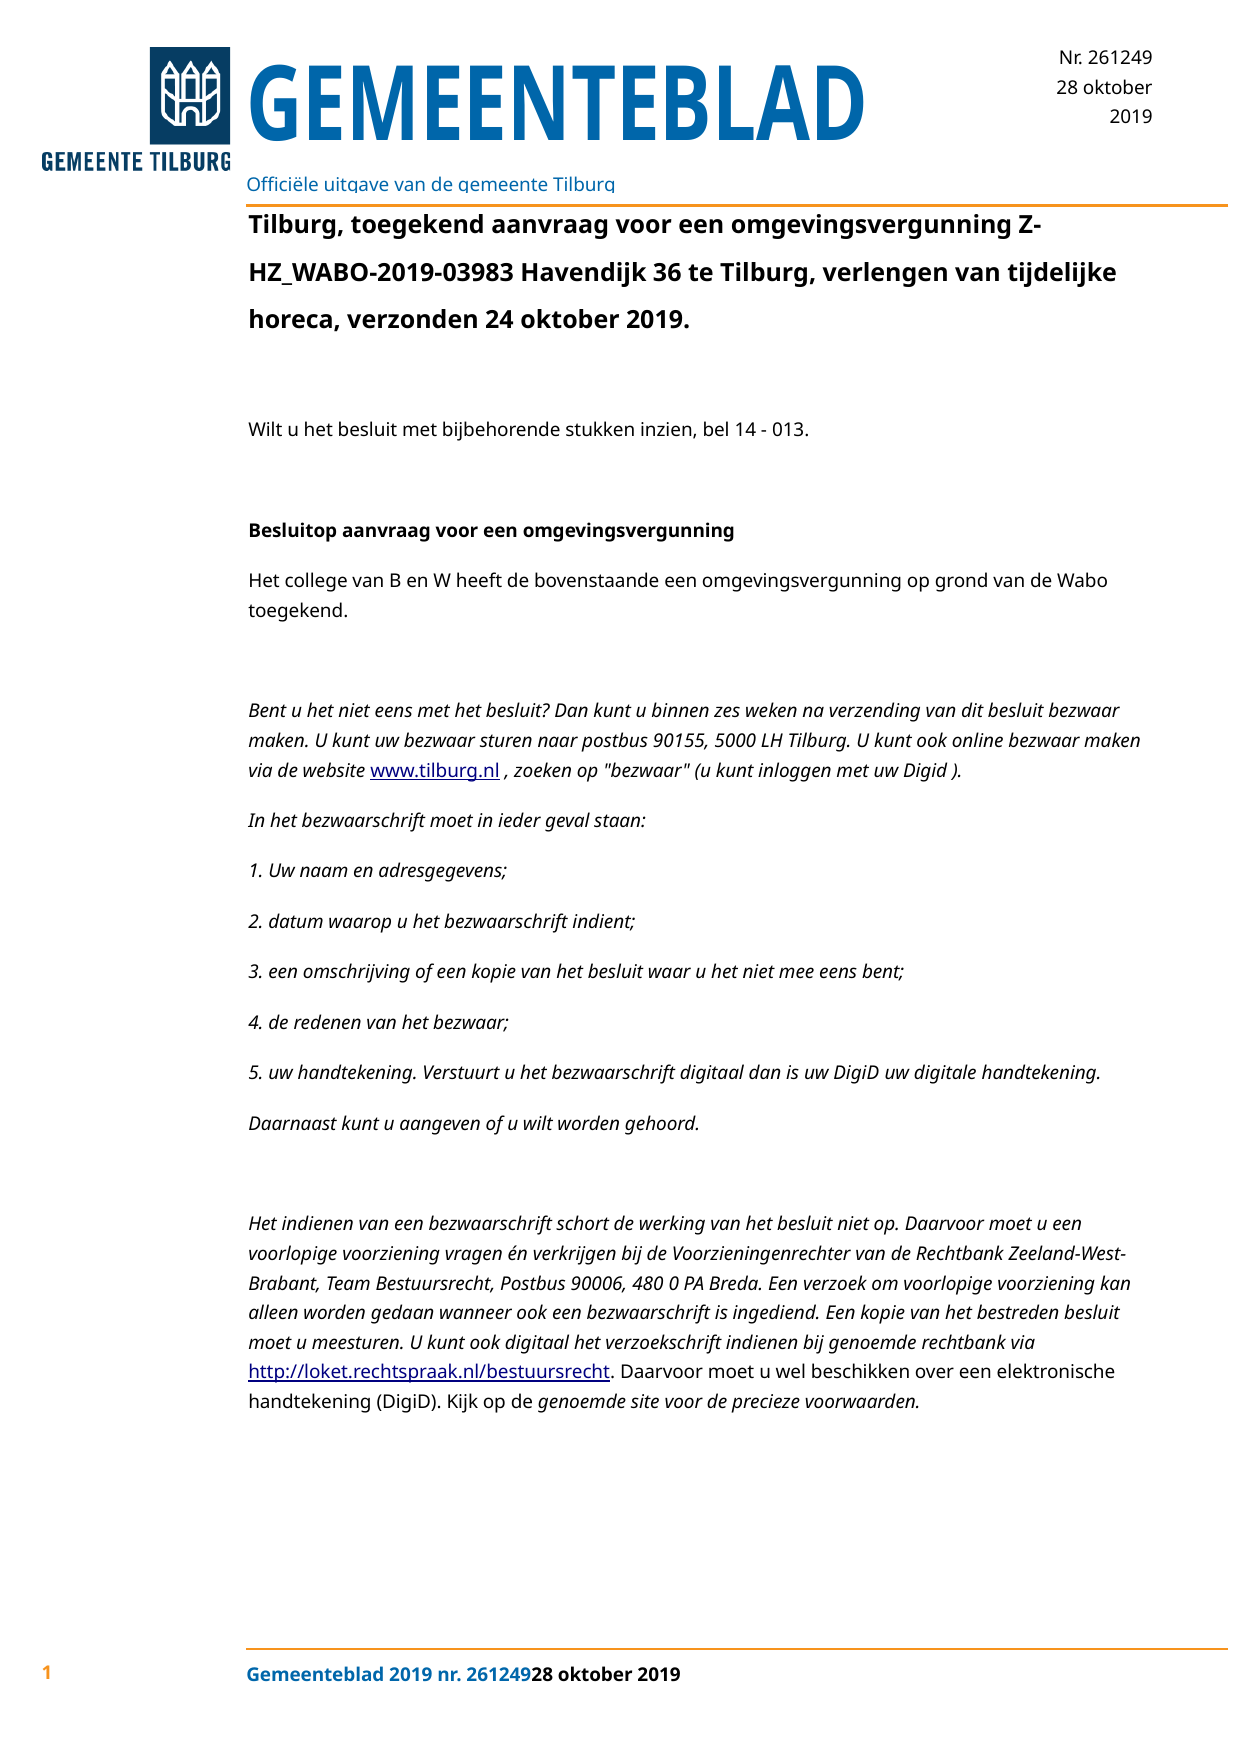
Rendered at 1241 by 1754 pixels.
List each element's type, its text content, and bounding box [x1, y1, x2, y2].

text 1. Uw naam en adresgegevens; [248, 858, 1152, 883]
text Tilburg, toegekend aanvraag voor een omgevingsvergunning Z-HZ_WABO-2019-03983 Havendijk 36 te Tilburg, verlengen van tijdelijke horeca, verzonden 24 oktober 2019. [248, 207, 1152, 336]
text Besluitop aanvraag voor een omgevingsvergunning [248, 517, 1152, 542]
text 3. een omschrijving of een kopie van het besluit waar u het niet mee eens bent; [248, 958, 1152, 984]
picture [41, 47, 231, 172]
text Bent u het niet eens met het besluit? Dan kunt u binnen zes weken na verzending van dit besluit bezwaar maken. U kunt uw bezwaar sturen naar postbus 90155, 5000 LH Tilburg. U kunt ook online bezwaar maken via de website www.tilburg.nl , zoeken op "bezwaar" (u kunt inloggen met uw Digid ). [248, 698, 1152, 782]
text Daarnaast kunt u aangeven of u wilt worden gehoord. [248, 1110, 1152, 1135]
text In het bezwaarschrift moet in ieder geval staan: [248, 807, 1152, 833]
text Het indienen van een bezwaarschrift schort de werking van het besluit niet op. Daarvoor moet u een voorlopige voorziening vragen én verkrijgen bij de Voorzieningenrechter van de Rechtbank Zeeland-West-Brabant, Team Bestuursrecht, Postbus 90006, 480 0 PA Breda. Een verzoek om voorlopige voorziening kan alleen worden gedaan wanneer ook een bezwaarschrift is ingediend. Een kopie van het bestreden besluit moet u meesturen. U kunt ook digitaal het verzoekschrift indienen bij genoemde rechtbank via http://loket.rechtspraak.nl/bestuursrecht. Daarvoor moet u wel beschikken over een elektronische handtekening (DigiD). Kijk op de genoemde site voor de precieze voorwaarden. [248, 1211, 1152, 1414]
text 5. uw handtekening. Verstuurt u het bezwaarschrift digitaal dan is uw DigiD uw digitale handtekening. [248, 1059, 1152, 1085]
text Het college van B en W heeft de bovenstaande een omgevingsvergunning op grond van de Wabo toegekend. [248, 567, 1152, 622]
text Wilt u het besluit met bijbehorende stukken inzien, bel 14 - 013. [248, 416, 1152, 442]
text 2. datum waarop u het bezwaarschrift indient; [248, 908, 1152, 934]
text 4. de redenen van het bezwaar; [248, 1009, 1152, 1034]
